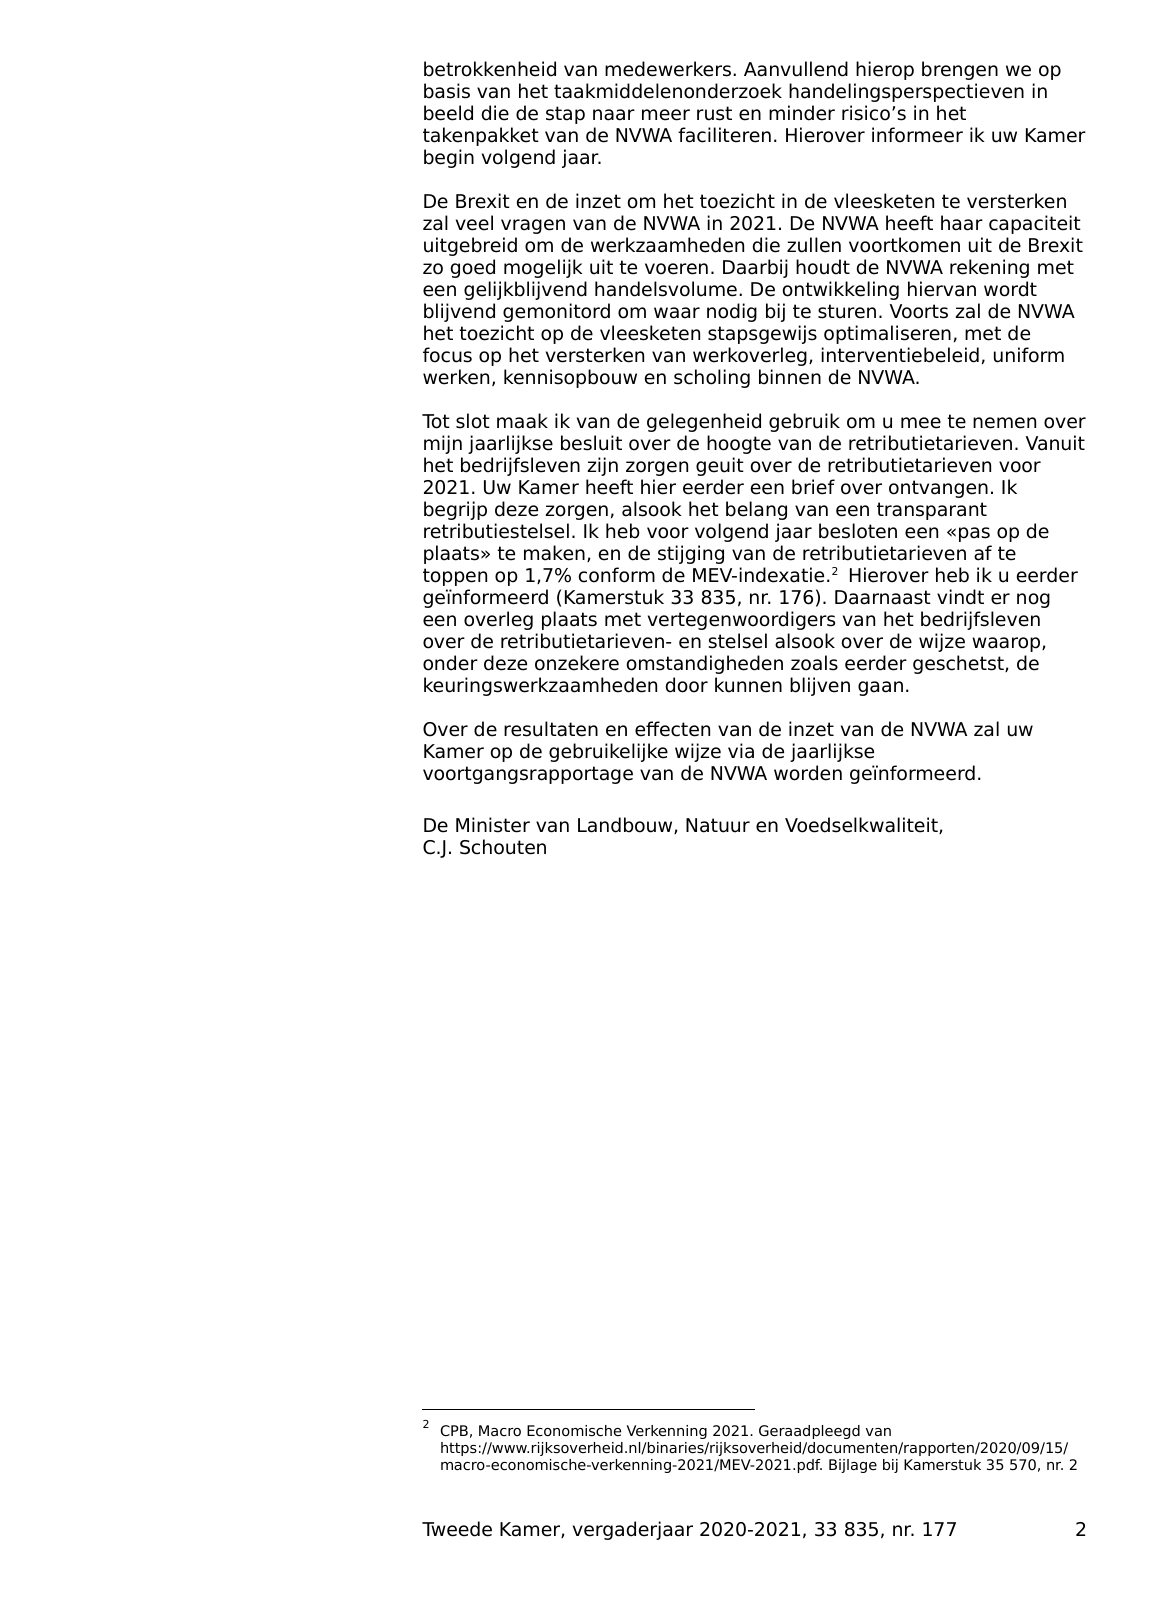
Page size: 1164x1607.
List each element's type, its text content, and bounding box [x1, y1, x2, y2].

text De Minister van Landbouw, Natuur en Voedselkwaliteit, C.J. Schouten [422, 815, 1087, 859]
text CPB, Macro Economische Verkenning 2021. Geraadpleegd van https://www.rijksoverheid.nl/binaries/rijksoverheid/documenten/rapporten/2020/09/15/macro-economische-verkenning-2021/MEV-2021.pdf. Bijlage bij Kamerstuk 35 570, nr. 2 [422, 1418, 1087, 1474]
text De Brexit en de inzet om het toezicht in de vleesketen te versterken zal veel vragen van de NVWA in 2021. De NVWA heeft haar capaciteit uitgebreid om de werkzaamheden die zullen voortkomen uit de Brexit zo goed mogelijk uit te voeren. Daarbij houdt de NVWA rekening met een gelijkblijvend handelsvolume. De ontwikkeling hiervan wordt blijvend gemonitord om waar nodig bij te sturen. Voorts zal de NVWA het toezicht op de vleesketen stapsgewijs optimaliseren, met de focus op het versterken van werkoverleg, interventiebeleid, uniform werken, kennisopbouw en scholing binnen de NVWA. [422, 191, 1087, 389]
text Tot slot maak ik van de gelegenheid gebruik om u mee te nemen over mijn jaarlijkse besluit over de hoogte van de retributietarieven. Vanuit het bedrijfsleven zijn zorgen geuit over de retributietarieven voor 2021. Uw Kamer heeft hier eerder een brief over ontvangen. Ik begrijp deze zorgen, alsook het belang van een transparant retributiestelsel. Ik heb voor volgend jaar besloten een «pas op de plaats» te maken, en de stijging van de retributietarieven af te toppen op 1,7% conform de MEV-indexatie. Hierover heb ik u eerder geïnformeerd (Kamerstuk 33 835, nr. 176). Daarnaast vindt er nog een overleg plaats met vertegenwoordigers van het bedrijfsleven over de retributietarieven- en stelsel alsook over de wijze waarop, onder deze onzekere omstandigheden zoals eerder geschetst, de keuringswerkzaamheden door kunnen blijven gaan. [422, 411, 1087, 697]
text Over de resultaten en effecten van de inzet van de NVWA zal uw Kamer op de gebruikelijke wijze via de jaarlijkse voortgangsrapportage van de NVWA worden geïnformeerd. [422, 719, 1087, 785]
text betrokkenheid van medewerkers. Aanvullend hierop brengen we op basis van het taakmiddelenonderzoek handelingsperspectieven in beeld die de stap naar meer rust en minder risico’s in het takenpakket van de NVWA faciliteren. Hierover informeer ik uw Kamer begin volgend jaar. [422, 59, 1087, 169]
